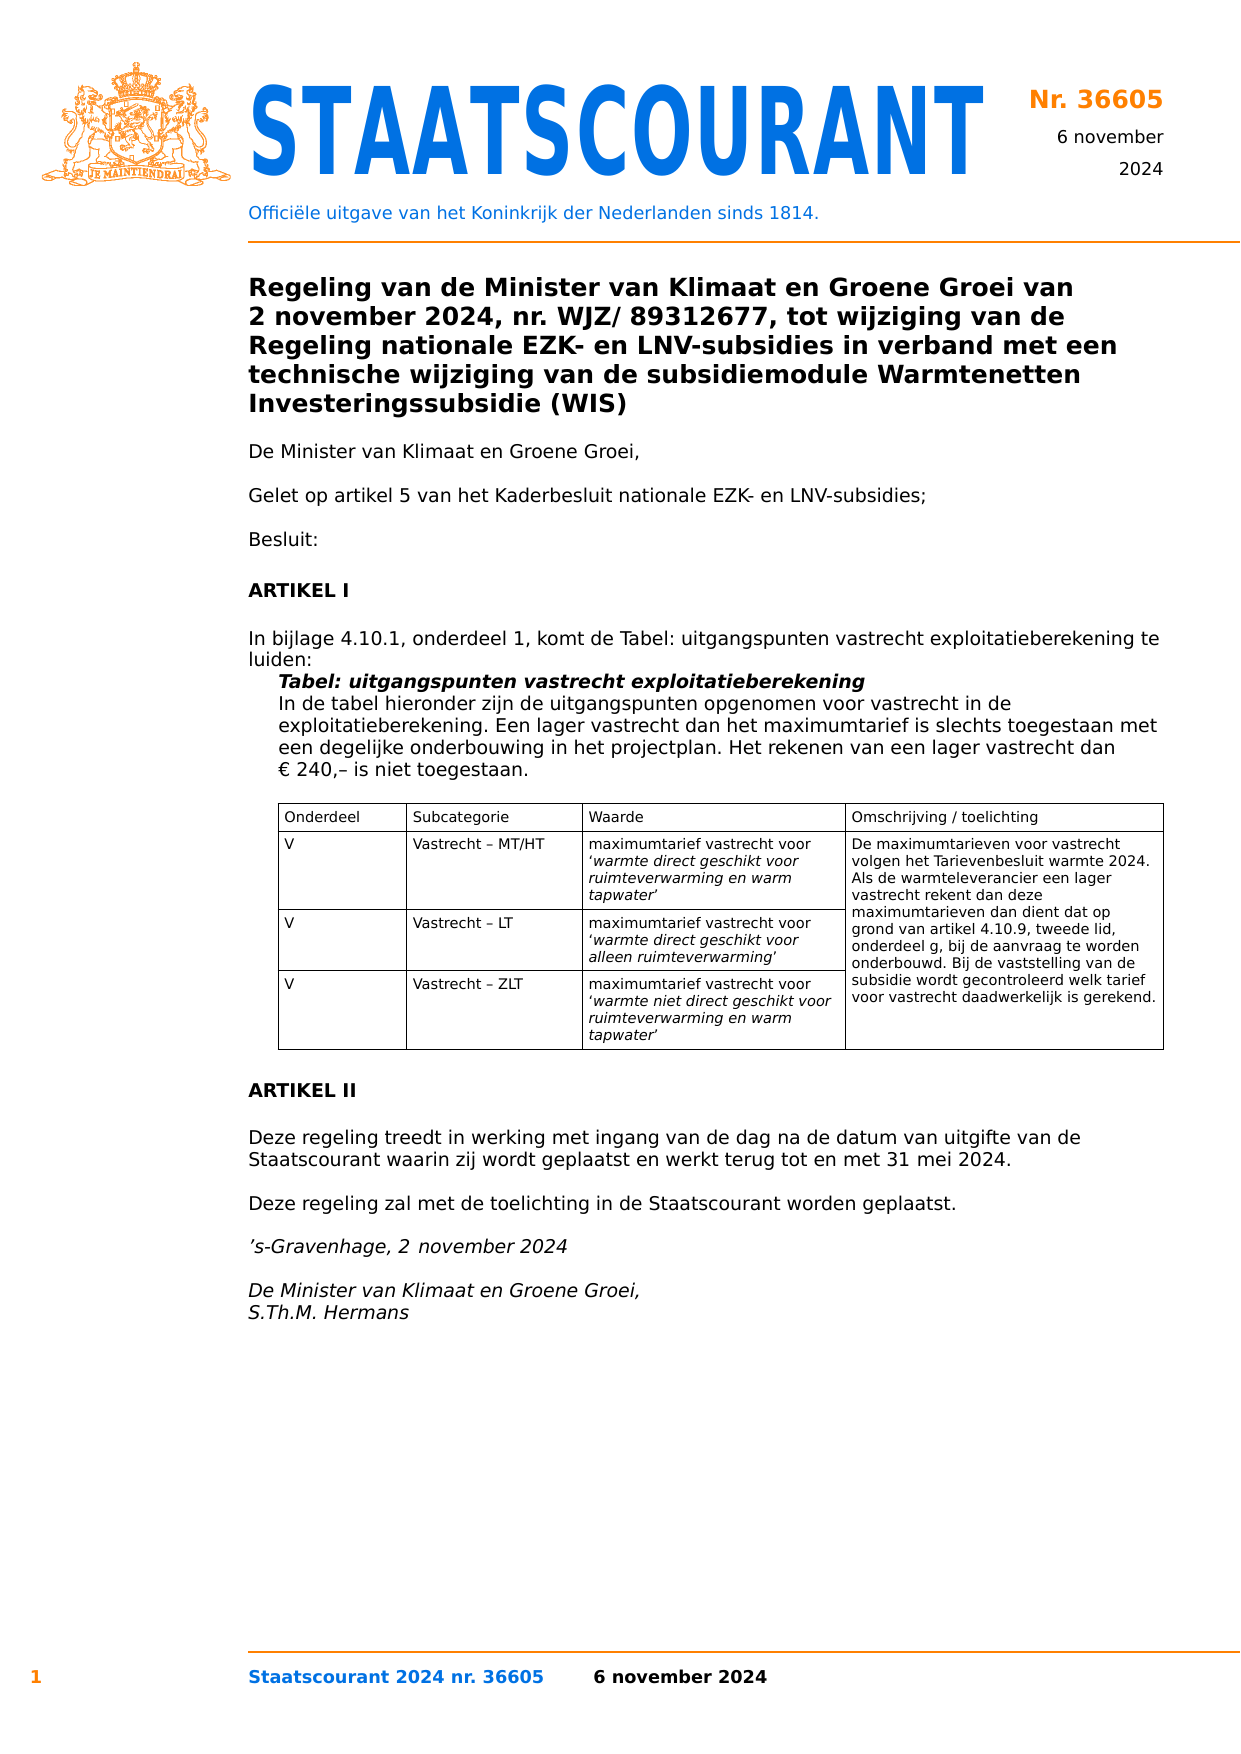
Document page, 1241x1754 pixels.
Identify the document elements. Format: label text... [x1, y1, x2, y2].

subtitle Regeling van de Minister van Klimaat en Groene Groei van 2 november 2024, nr. WJZ/ 89312677, tot wijziging van de Regeling nationale EZK- en LNV-subsidies in verband met een technische wijziging van de subsidiemodule Warmtenetten Investeringssubsidie (WIS) [248, 273, 1163, 419]
table_cell maximumtarief vastrecht voor ‘warmte direct geschikt voor alleen ruimteverwarming’ [583, 910, 845, 970]
table_header Onderdeel [279, 804, 406, 831]
table_cell 6 november [998, 121, 1240, 153]
text In de tabel hieronder zijn de uitgangspunten opgenomen voor vastrecht in de exploitatieberekening. Een lager vastrecht dan het maximumtarief is slechts toegestaan met een degelijke onderbouwing in het projectplan. Het rekenen van een lager vastrecht dan € 240,– is niet toegestaan. [278, 693, 1163, 781]
table_cell De maximumtarieven voor vastrecht volgen het Tarievenbesluit warmte 2024. Als de warmteleverancier een lager vastrecht rekent dan deze maximumtarieven dan dient dat op grond van artikel 4.10.9, tweede lid, onderdeel g, bij de aanvraag te worden onderbouwd. Bij de vaststelling van de subsidie wordt gecontroleerd welk tarief voor vastrecht daadwerkelijk is gerekend. [846, 832, 1163, 1048]
table_cell V [279, 832, 406, 909]
subtitle ARTIKEL I [248, 580, 1163, 602]
text Besluit: [248, 528, 1163, 550]
text In bijlage 4.10.1, onderdeel 1, komt de Tabel: uitgangspunten vastrecht exploitatieberekening te luiden: [248, 627, 1163, 671]
table_header [25, 62, 248, 241]
table_cell 2024 [998, 153, 1240, 203]
text Deze regeling treedt in werking met ingang van de dag na de datum van uitgifte van de Staatscourant waarin zij wordt geplaatst en werkt terug tot en met 31 mei 2024. [248, 1127, 1163, 1171]
table_cell maximumtarief vastrecht voor ‘warmte niet direct geschikt voor ruimteverwarming en warm tapwater’ [583, 971, 845, 1048]
text Gelet op artikel 5 van het Kaderbesluit nationale EZK- en LNV-subsidies; [248, 484, 1163, 507]
table_cell Vastrecht – ZLT [407, 971, 582, 1048]
table_header Omschrijving / toelichting [846, 804, 1163, 831]
table_cell Vastrecht – LT [407, 910, 582, 970]
picture [41, 62, 231, 186]
table_header Waarde [583, 804, 845, 831]
table_cell V [279, 971, 406, 1048]
subtitle ARTIKEL II [248, 1079, 1163, 1102]
table_cell V [279, 910, 406, 970]
table_cell Officiële uitgave van het Koninkrijk der Nederlanden sinds 1814. [248, 203, 1240, 241]
text De Minister van Klimaat en Groene Groei, [248, 441, 1163, 463]
table_cell Vastrecht – MT/HT [407, 832, 582, 909]
table_header STAATSCOURANT [248, 62, 998, 203]
text ’s-Gravenhage, 2 november 2024 [248, 1236, 1163, 1258]
text Tabel: uitgangspunten vastrecht exploitatieberekening [278, 671, 1163, 693]
text Deze regeling zal met de toelichting in de Staatscourant worden geplaatst. [248, 1192, 1163, 1214]
text De Minister van Klimaat en Groene Groei, S.Th.M. Hermans [248, 1280, 1163, 1324]
table_header Nr. 36605 [998, 62, 1240, 121]
table_header Subcategorie [407, 804, 582, 831]
table_cell maximumtarief vastrecht voor ‘warmte direct geschikt voor ruimteverwarming en warm tapwater’ [583, 832, 845, 909]
